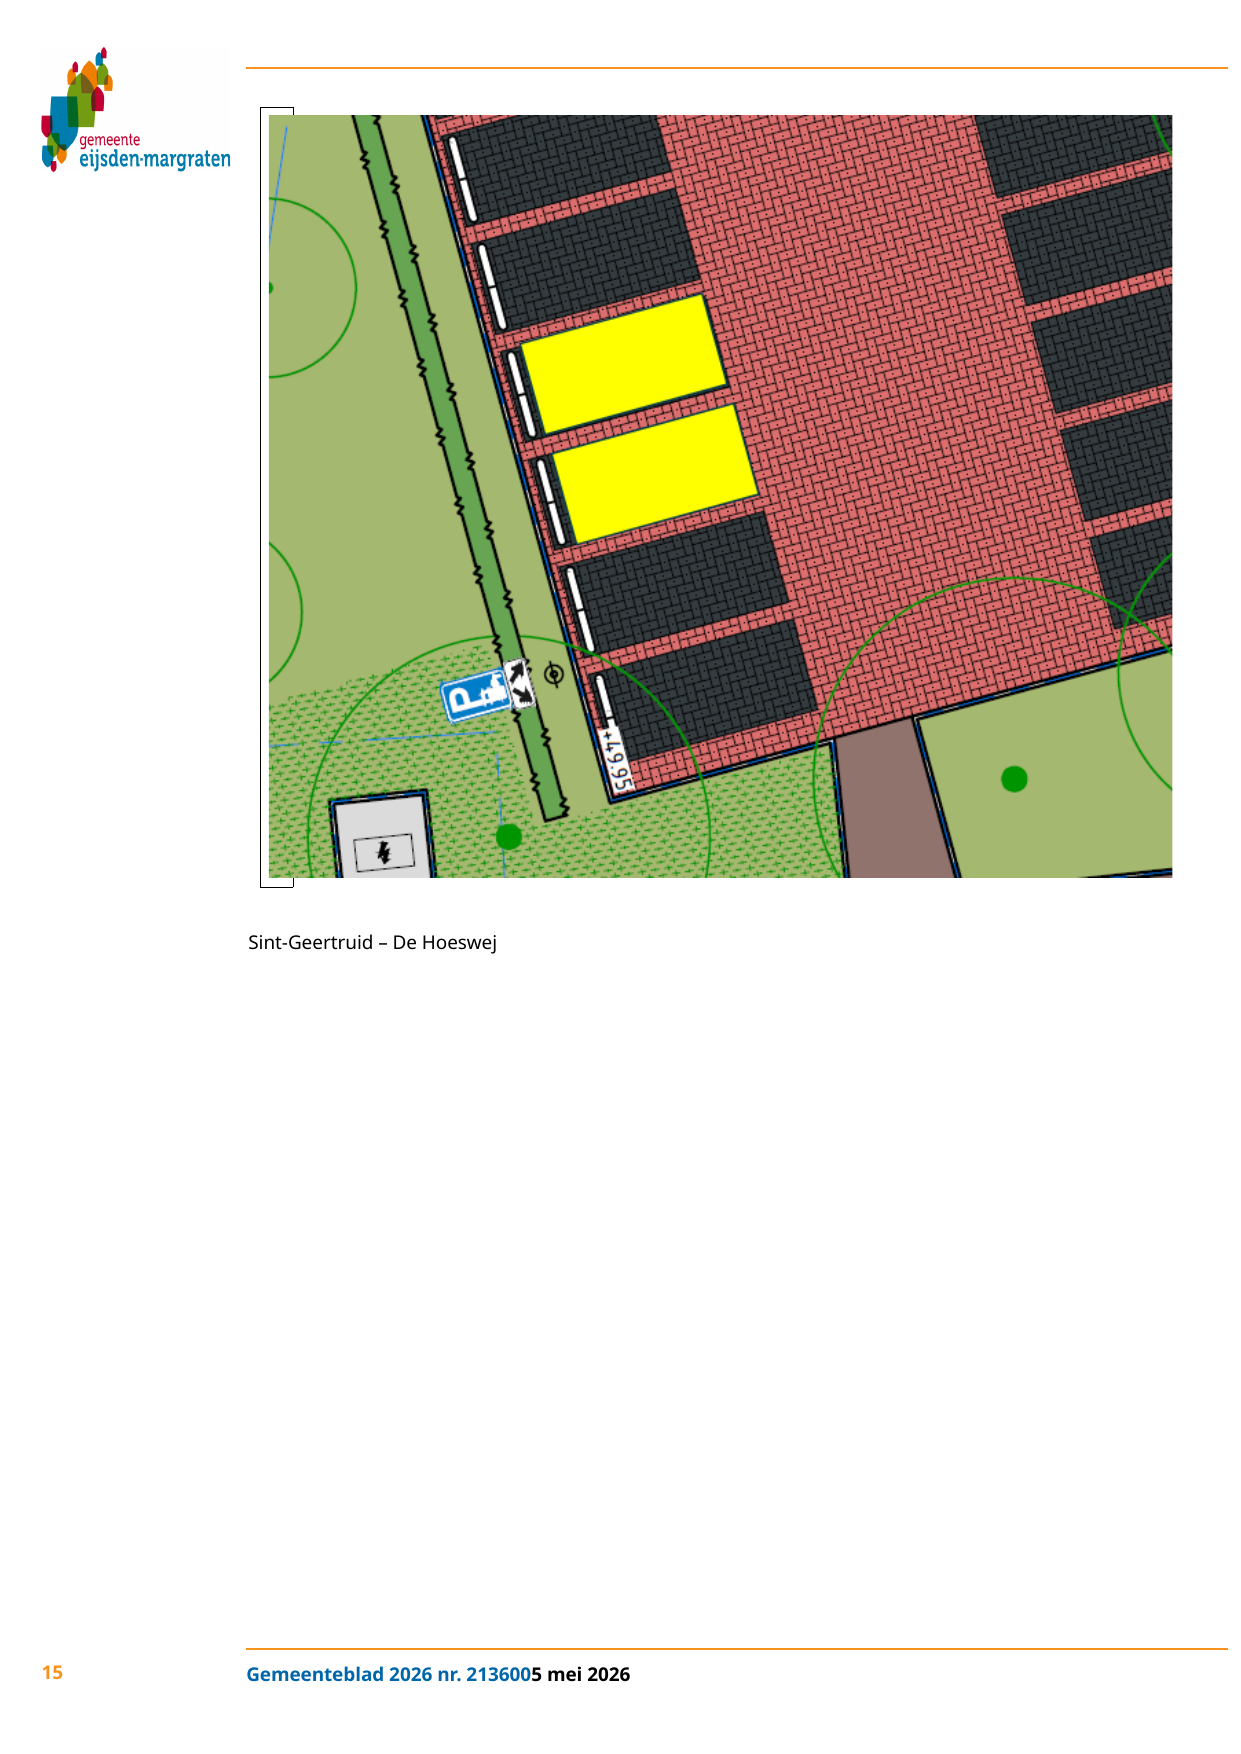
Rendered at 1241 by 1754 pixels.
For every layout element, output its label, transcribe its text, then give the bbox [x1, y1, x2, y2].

text Sint-Geertruid – De Hoeswej [248, 929, 1152, 954]
picture [41, 47, 231, 172]
picture [268, 115, 1173, 878]
